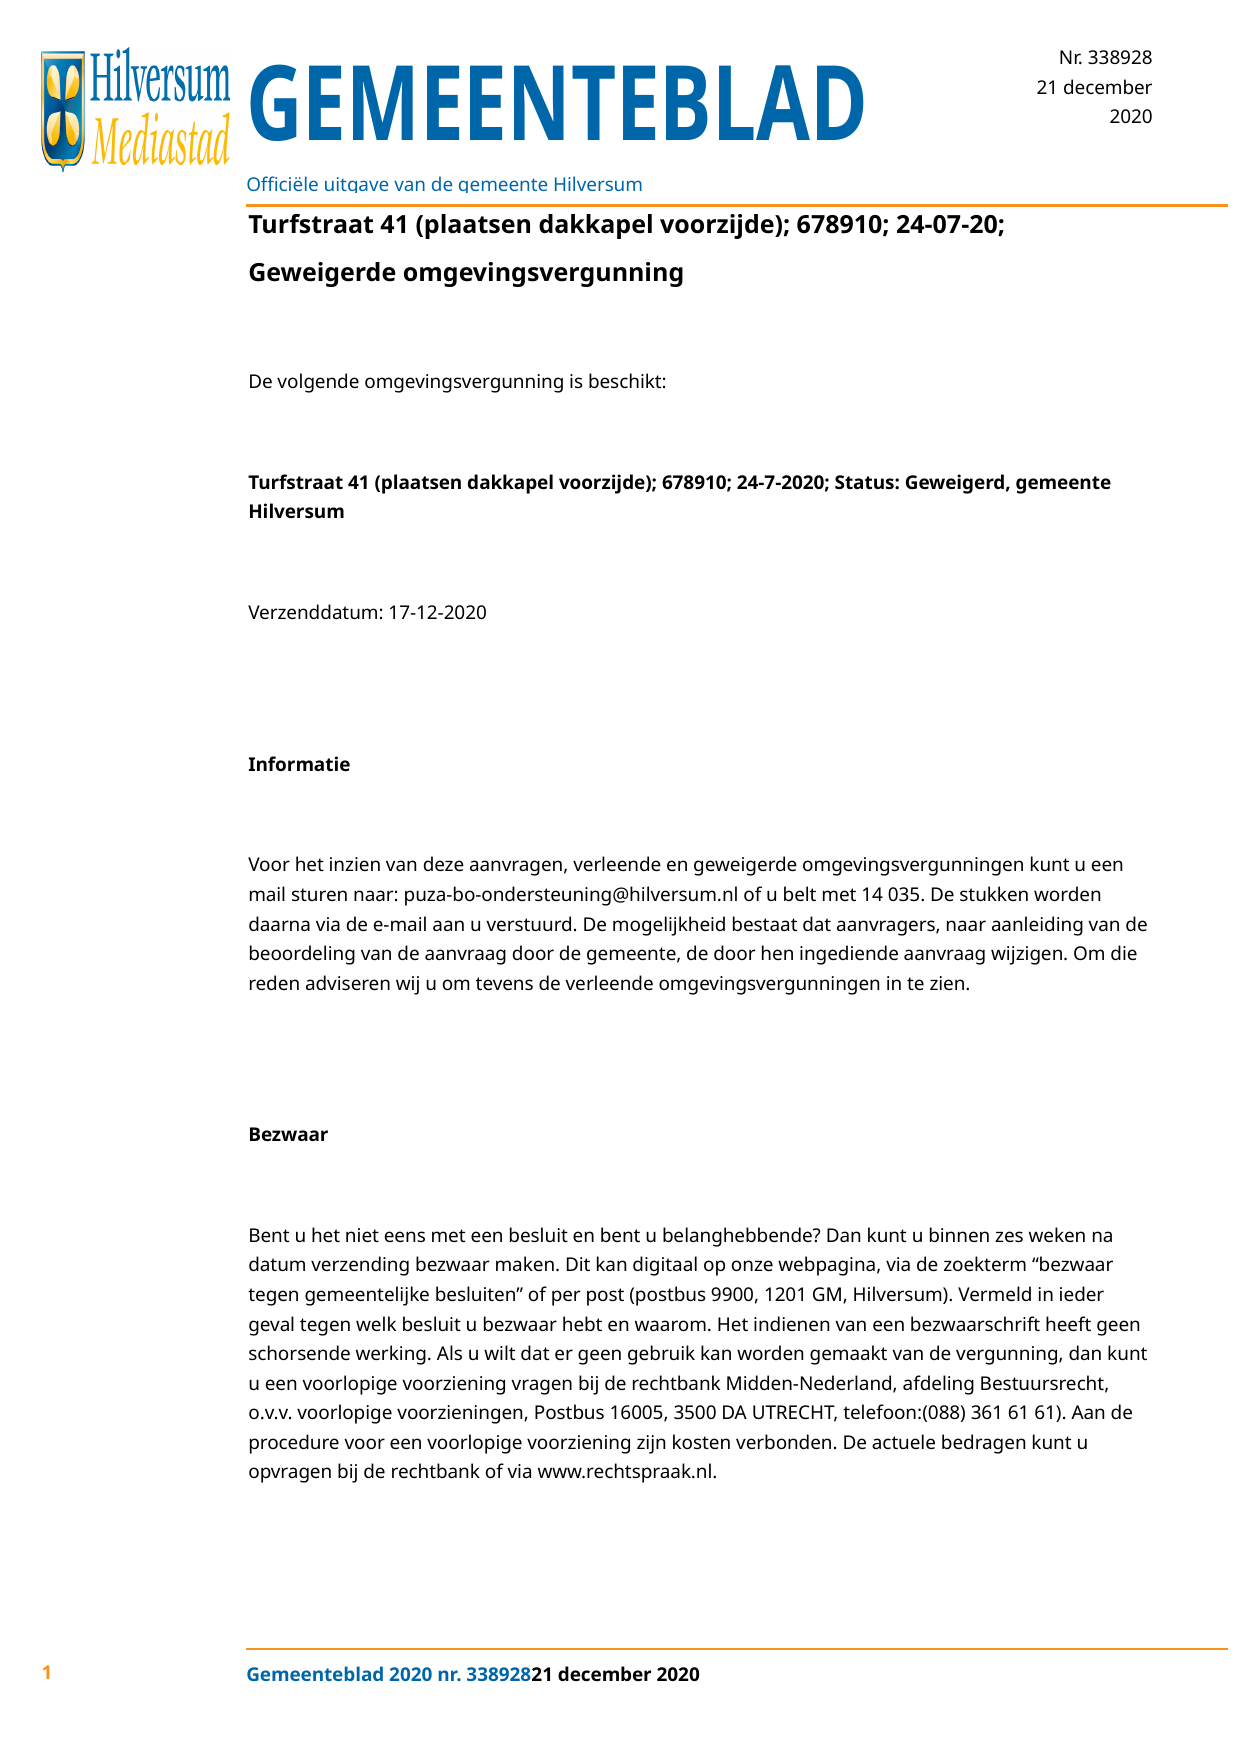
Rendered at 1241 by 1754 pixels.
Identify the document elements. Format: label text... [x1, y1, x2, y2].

text De volgende omgevingsvergunning is beschikt: [248, 368, 1152, 394]
text Verzenddatum: 17-12-2020 [248, 599, 1152, 625]
text Turfstraat 41 (plaatsen dakkapel voorzijde); 678910; 24-07-20; Geweigerde omgevingsvergunning [248, 207, 1152, 288]
picture [41, 47, 231, 172]
text Bezwaar [248, 1121, 1152, 1147]
text Turfstraat 41 (plaatsen dakkapel voorzijde); 678910; 24-7-2020; Status: Geweigerd, gemeente Hilversum [248, 469, 1152, 524]
text Bent u het niet eens met een besluit en bent u belanghebbende? Dan kunt u binnen zes weken na datum verzending bezwaar maken. Dit kan digitaal op onze webpagina, via de zoekterm “bezwaar tegen gemeentelijke besluiten” of per post (postbus 9900, 1201 GM, Hilversum). Vermeld in ieder geval tegen welk besluit u bezwaar hebt en waarom. Het indienen van een bezwaarschrift heeft geen schorsende werking. Als u wilt dat er geen gebruik kan worden gemaakt van de vergunning, dan kunt u een voorlopige voorziening vragen bij de rechtbank Midden-Nederland, afdeling Bestuursrecht, o.v.v. voorlopige voorzieningen, Postbus 16005, 3500 DA UTRECHT, telefoon:(088) 361 61 61). Aan de procedure voor een voorlopige voorziening zijn kosten verbonden. De actuele bedragen kunt u opvragen bij de rechtbank of via www.rechtspraak.nl. [248, 1222, 1152, 1484]
text Voor het inzien van deze aanvragen, verleende en geweigerde omgevingsvergunningen kunt u een mail sturen naar: puza-bo-ondersteuning@hilversum.nl of u belt met 14 035. De stukken worden daarna via de e-mail aan u verstuurd. De mogelijkheid bestaat dat aanvragers, naar aanleiding van de beoordeling van de aanvraag door de gemeente, de door hen ingediende aanvraag wijzigen. Om die reden adviseren wij u om tevens de verleende omgevingsvergunningen in te zien. [248, 852, 1152, 996]
text Informatie [248, 751, 1152, 777]
